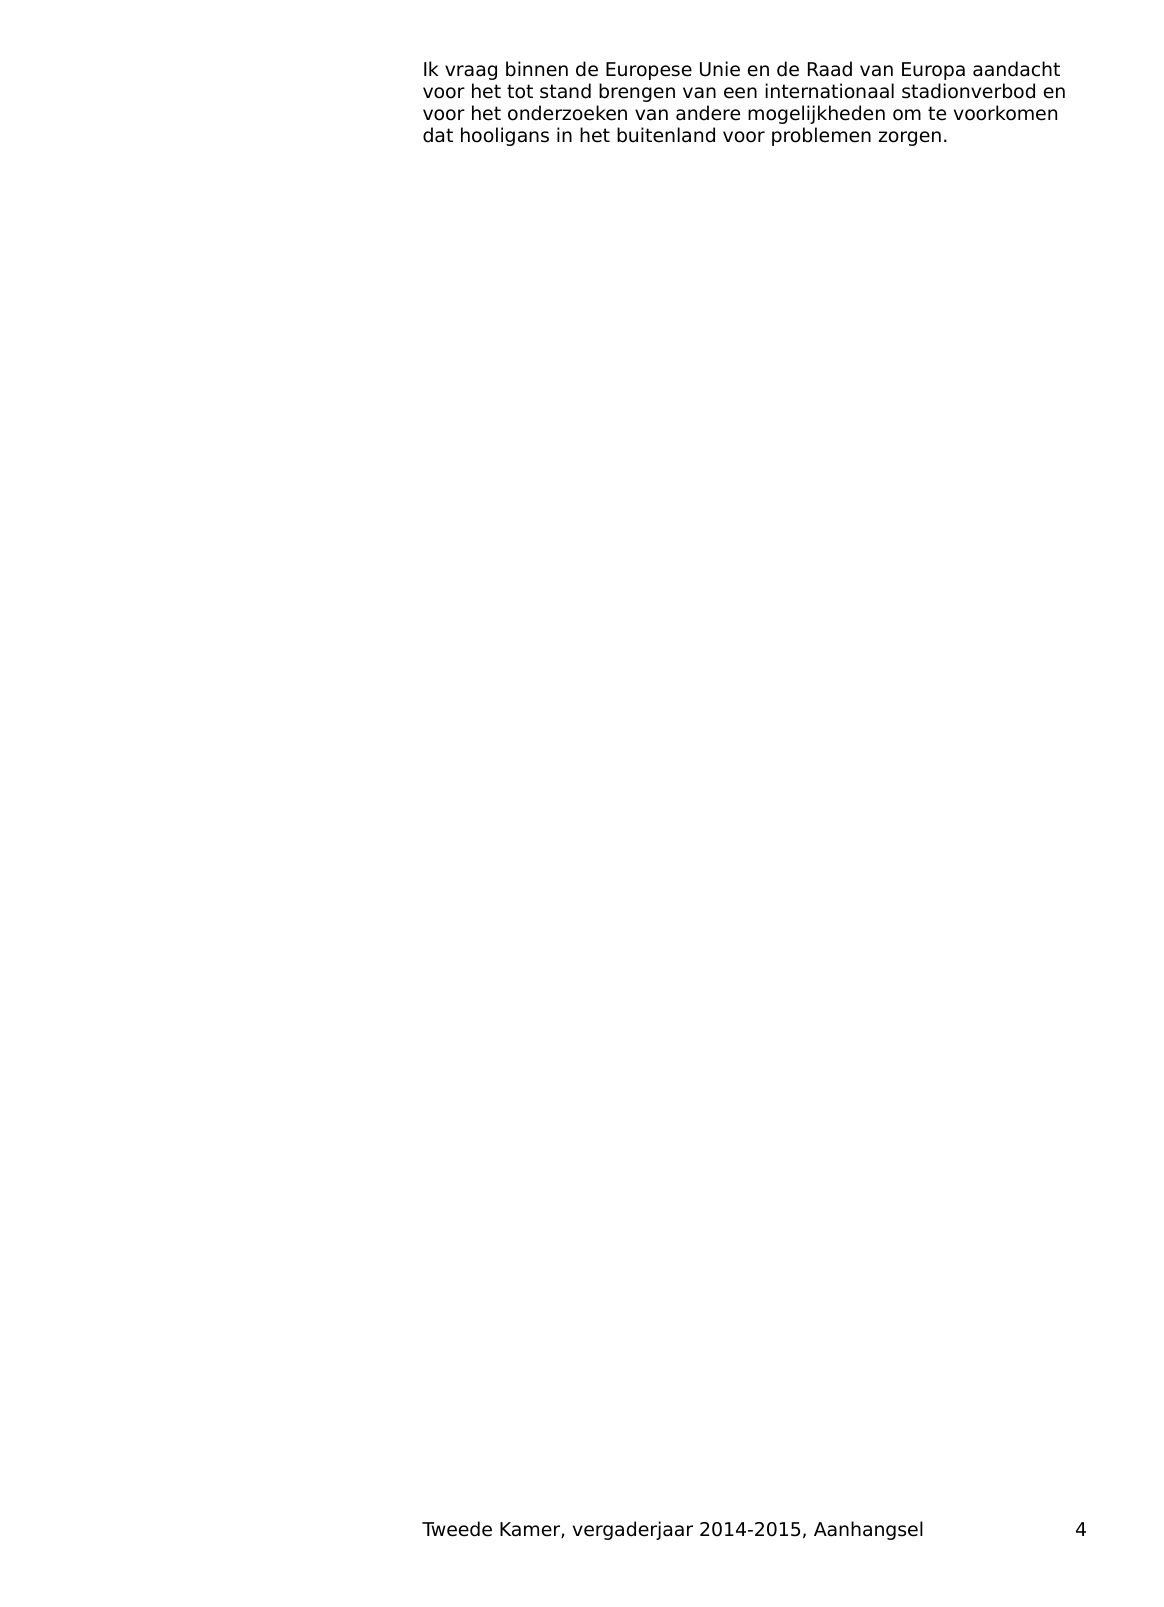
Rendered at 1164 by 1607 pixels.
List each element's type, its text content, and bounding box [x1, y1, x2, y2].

text Ik vraag binnen de Europese Unie en de Raad van Europa aandacht voor het tot stand brengen van een internationaal stadionverbod en voor het onderzoeken van andere mogelijkheden om te voorkomen dat hooligans in het buitenland voor problemen zorgen. [422, 59, 1087, 147]
